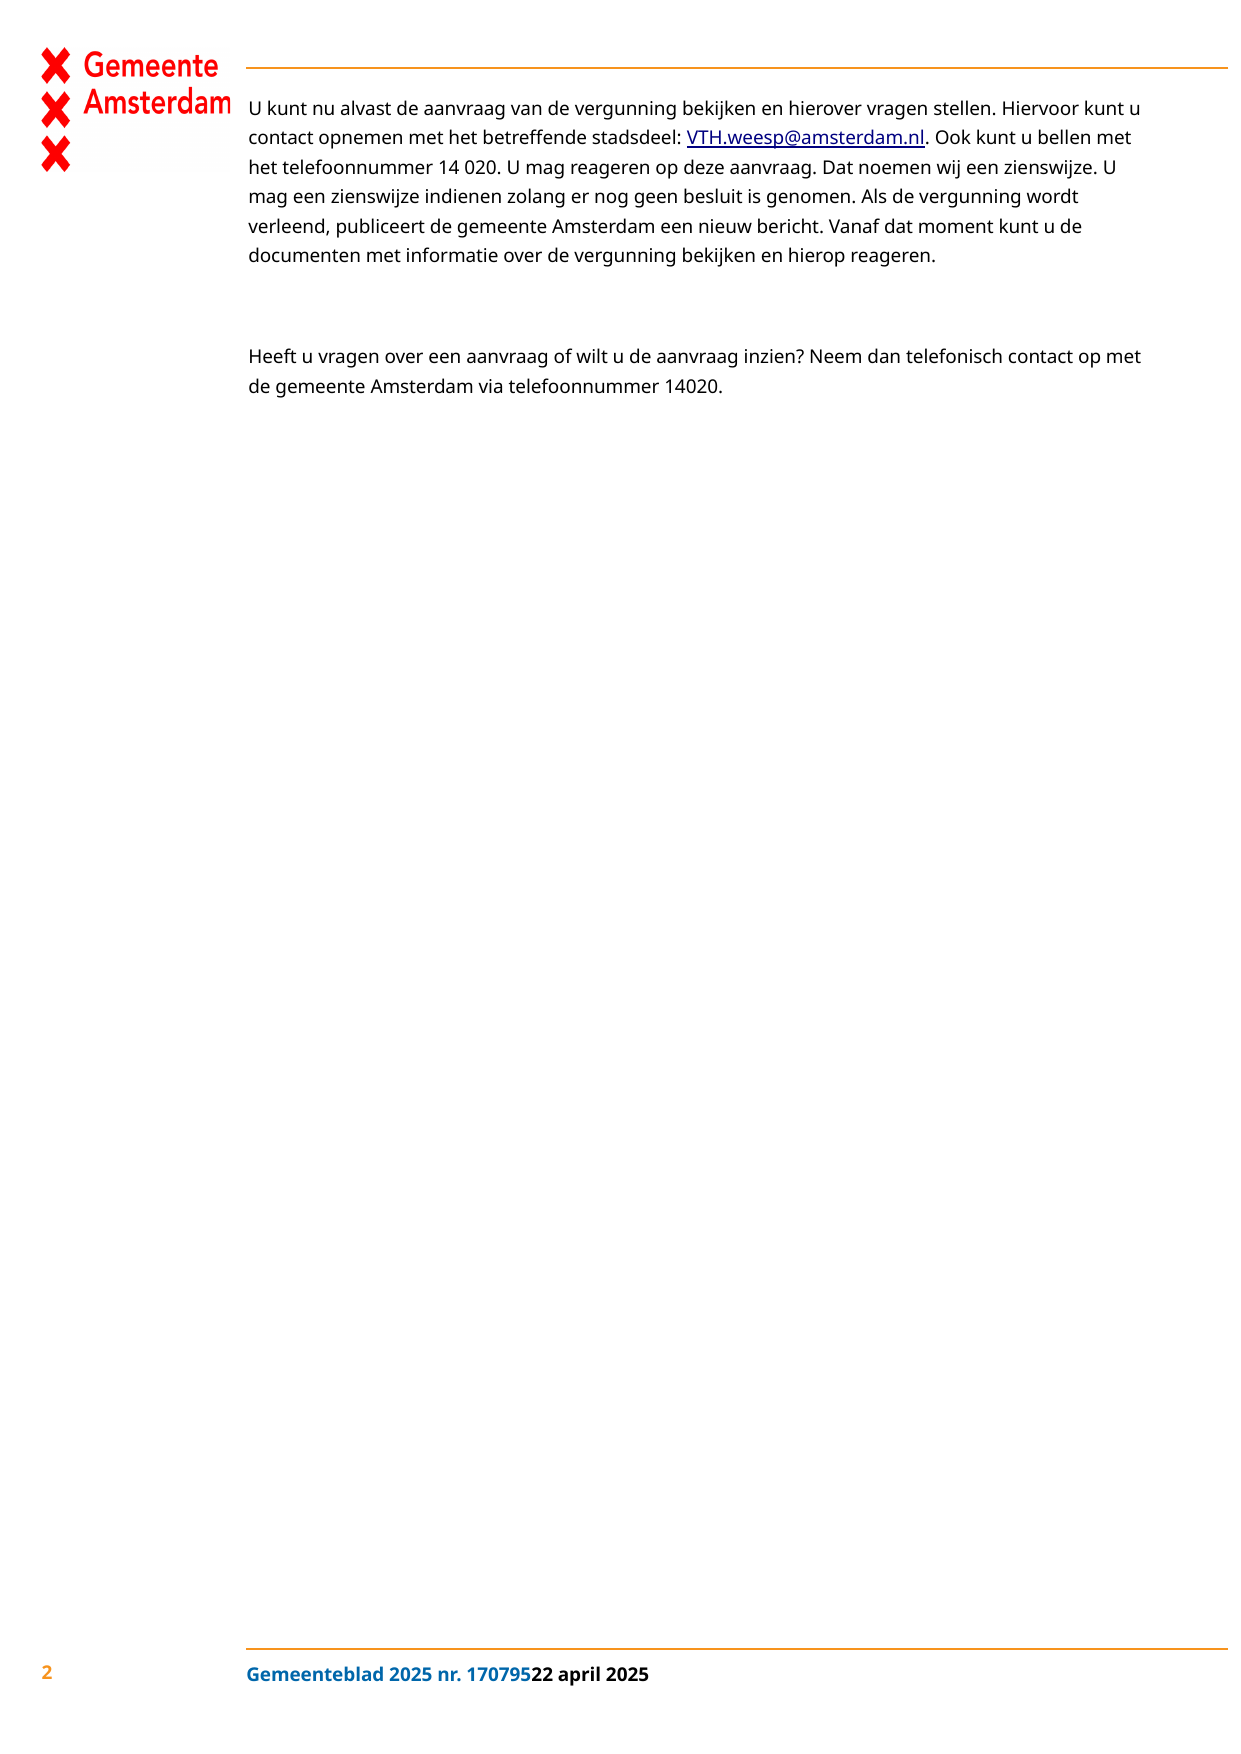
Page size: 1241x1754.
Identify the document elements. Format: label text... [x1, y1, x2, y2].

text Heeft u vragen over een aanvraag of wilt u de aanvraag inzien? Neem dan telefonisch contact op met de gemeente Amsterdam via telefoonnummer 14020. [248, 343, 1152, 399]
text U kunt nu alvast de aanvraag van de vergunning bekijken en hierover vragen stellen. Hiervoor kunt u contact opnemen met het betreffende stadsdeel: VTH.weesp@amsterdam.nl. Ook kunt u bellen met het telefoonnummer 14 020. U mag reageren op deze aanvraag. Dat noemen wij een zienswijze. U mag een zienswijze indienen zolang er nog geen besluit is genomen. Als de vergunning wordt verleend, publiceert de gemeente Amsterdam een nieuw bericht. Vanaf dat moment kunt u de documenten met informatie over de vergunning bekijken en hierop reageren. [248, 95, 1152, 268]
picture [41, 47, 231, 172]
